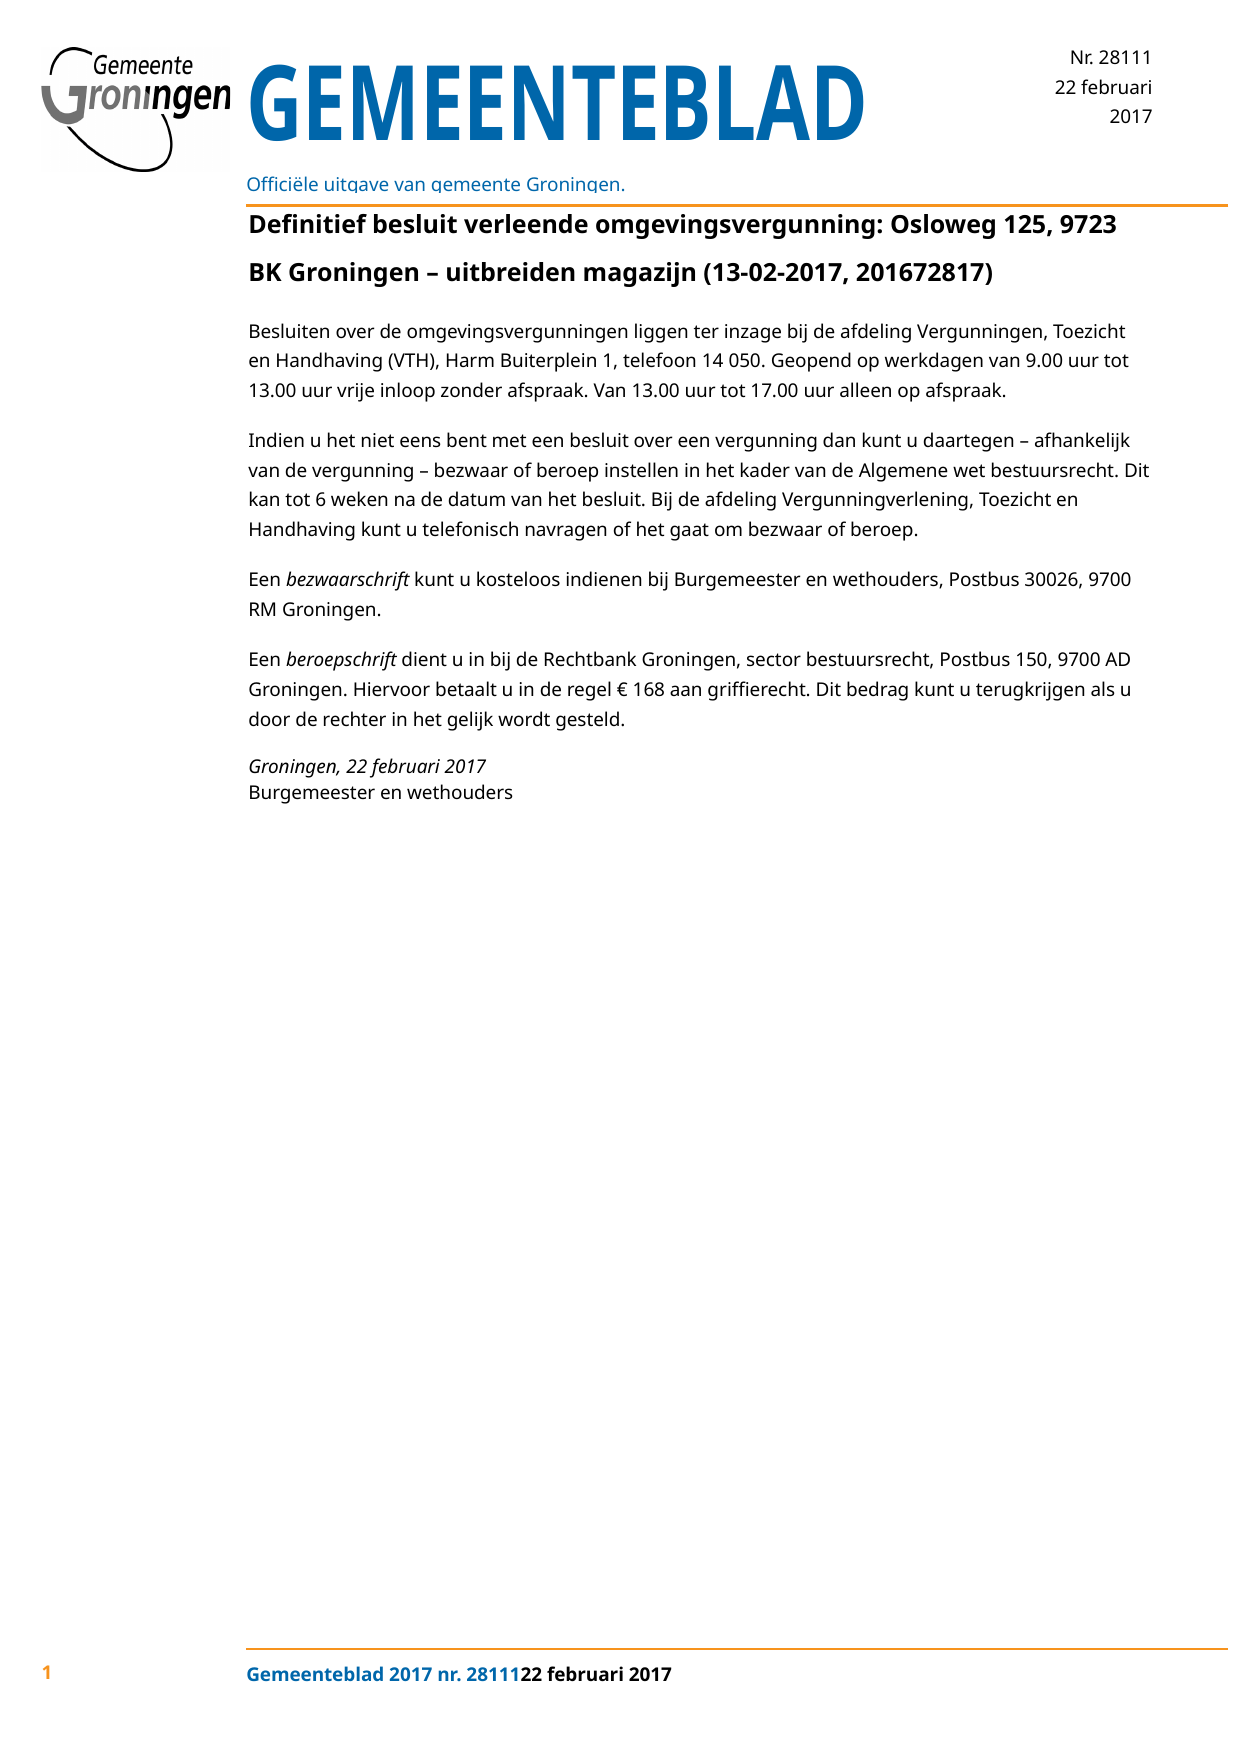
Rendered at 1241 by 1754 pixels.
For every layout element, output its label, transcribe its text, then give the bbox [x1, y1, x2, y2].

text Indien u het niet eens bent met een besluit over een vergunning dan kunt u daartegen – afhankelijk van de vergunning – bezwaar of beroep instellen in het kader van de Algemene wet bestuursrecht. Dit kan tot 6 weken na de datum van het besluit. Bij de afdeling Vergunningverlening, Toezicht en Handhaving kunt u telefonisch navragen of het gaat om bezwaar of beroep. [248, 427, 1152, 542]
text Burgemeester en wethouders [248, 779, 1152, 805]
text Groningen, 22 februari 2017 [248, 754, 1152, 779]
picture [41, 47, 231, 172]
text Definitief besluit verleende omgevingsvergunning: Osloweg 125, 9723 BK Groningen – uitbreiden magazijn (13-02-2017, 201672817) [248, 207, 1152, 288]
text Een beroepschrift dient u in bij de Rechtbank Groningen, sector bestuursrecht, Postbus 150, 9700 AD Groningen. Hiervoor betaalt u in de regel € 168 aan griffierecht. Dit bedrag kunt u terugkrijgen als u door de rechter in het gelijk wordt gesteld. [248, 647, 1152, 732]
text Besluiten over de omgevingsvergunningen liggen ter inzage bij de afdeling Vergunningen, Toezicht en Handhaving (VTH), Harm Buiterplein 1, telefoon 14 050. Geopend op werkdagen van 9.00 uur tot 13.00 uur vrije inloop zonder afspraak. Van 13.00 uur tot 17.00 uur alleen op afspraak. [248, 318, 1152, 403]
text Een bezwaarschrift kunt u kosteloos indienen bij Burgemeester en wethouders, Postbus 30026, 9700 RM Groningen. [248, 567, 1152, 622]
